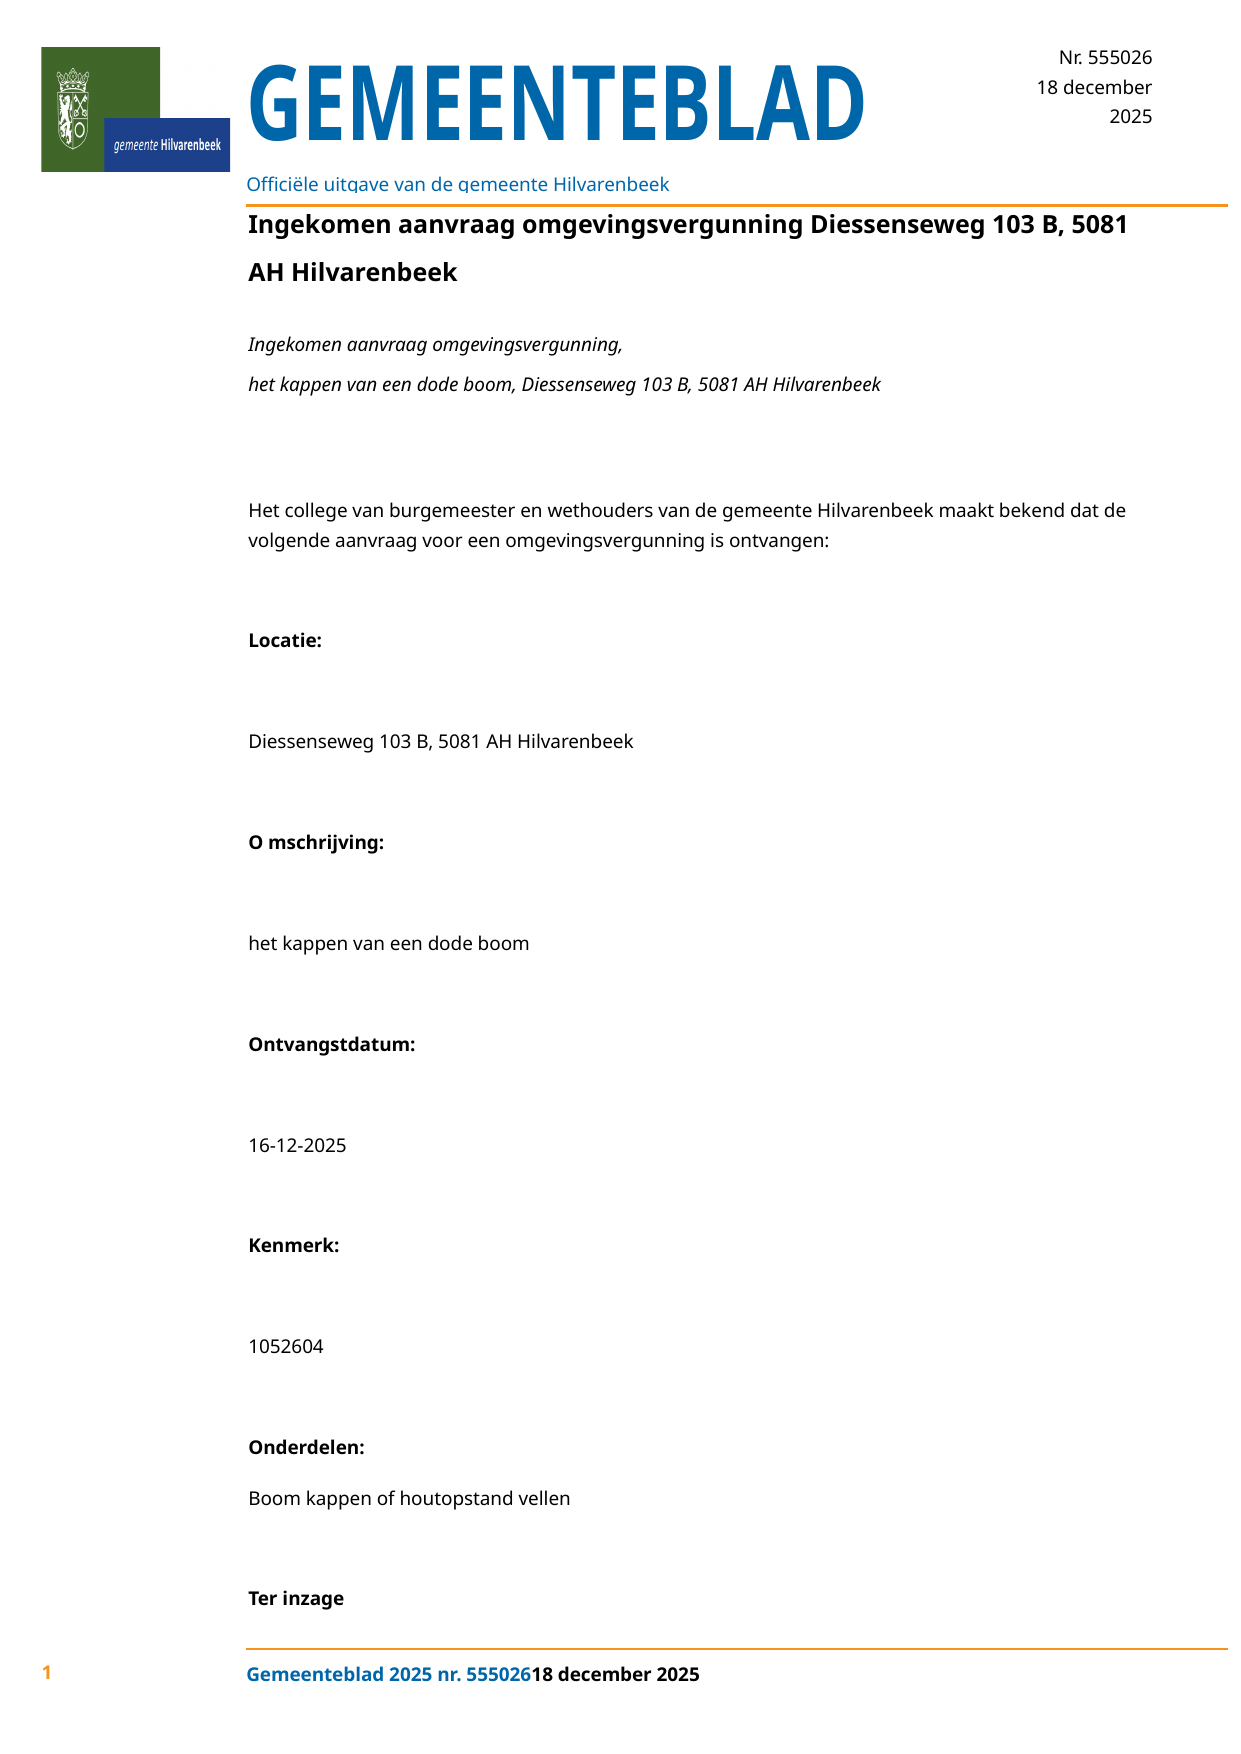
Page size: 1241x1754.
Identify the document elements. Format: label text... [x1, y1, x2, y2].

text Kenmerk: [248, 1233, 1152, 1258]
text Ingekomen aanvraag omgevingsvergunning Diessenseweg 103 B, 5081 AH Hilvarenbeek [248, 207, 1152, 288]
text Diessenseweg 103 B, 5081 AH Hilvarenbeek [248, 728, 1152, 754]
text Het college van burgemeester en wethouders van de gemeente Hilvarenbeek maakt bekend dat de volgende aanvraag voor een omgevingsvergunning is ontvangen: [248, 497, 1152, 553]
text Ontvangstdatum: [248, 1031, 1152, 1057]
text het kappen van een dode boom [248, 930, 1152, 956]
text Ter inzage [248, 1586, 1152, 1611]
text Onderdelen: [248, 1434, 1152, 1460]
picture [41, 47, 231, 172]
text Locatie: [248, 628, 1152, 653]
text O mschrijving: [248, 829, 1152, 855]
text Ingekomen aanvraag omgevingsvergunning, [248, 331, 1152, 357]
text Boom kappen of houtopstand vellen [248, 1485, 1152, 1511]
text 16-12-2025 [248, 1132, 1152, 1158]
text het kappen van een dode boom, Diessenseweg 103 B, 5081 AH Hilvarenbeek [248, 371, 1152, 396]
text 1052604 [248, 1333, 1152, 1359]
